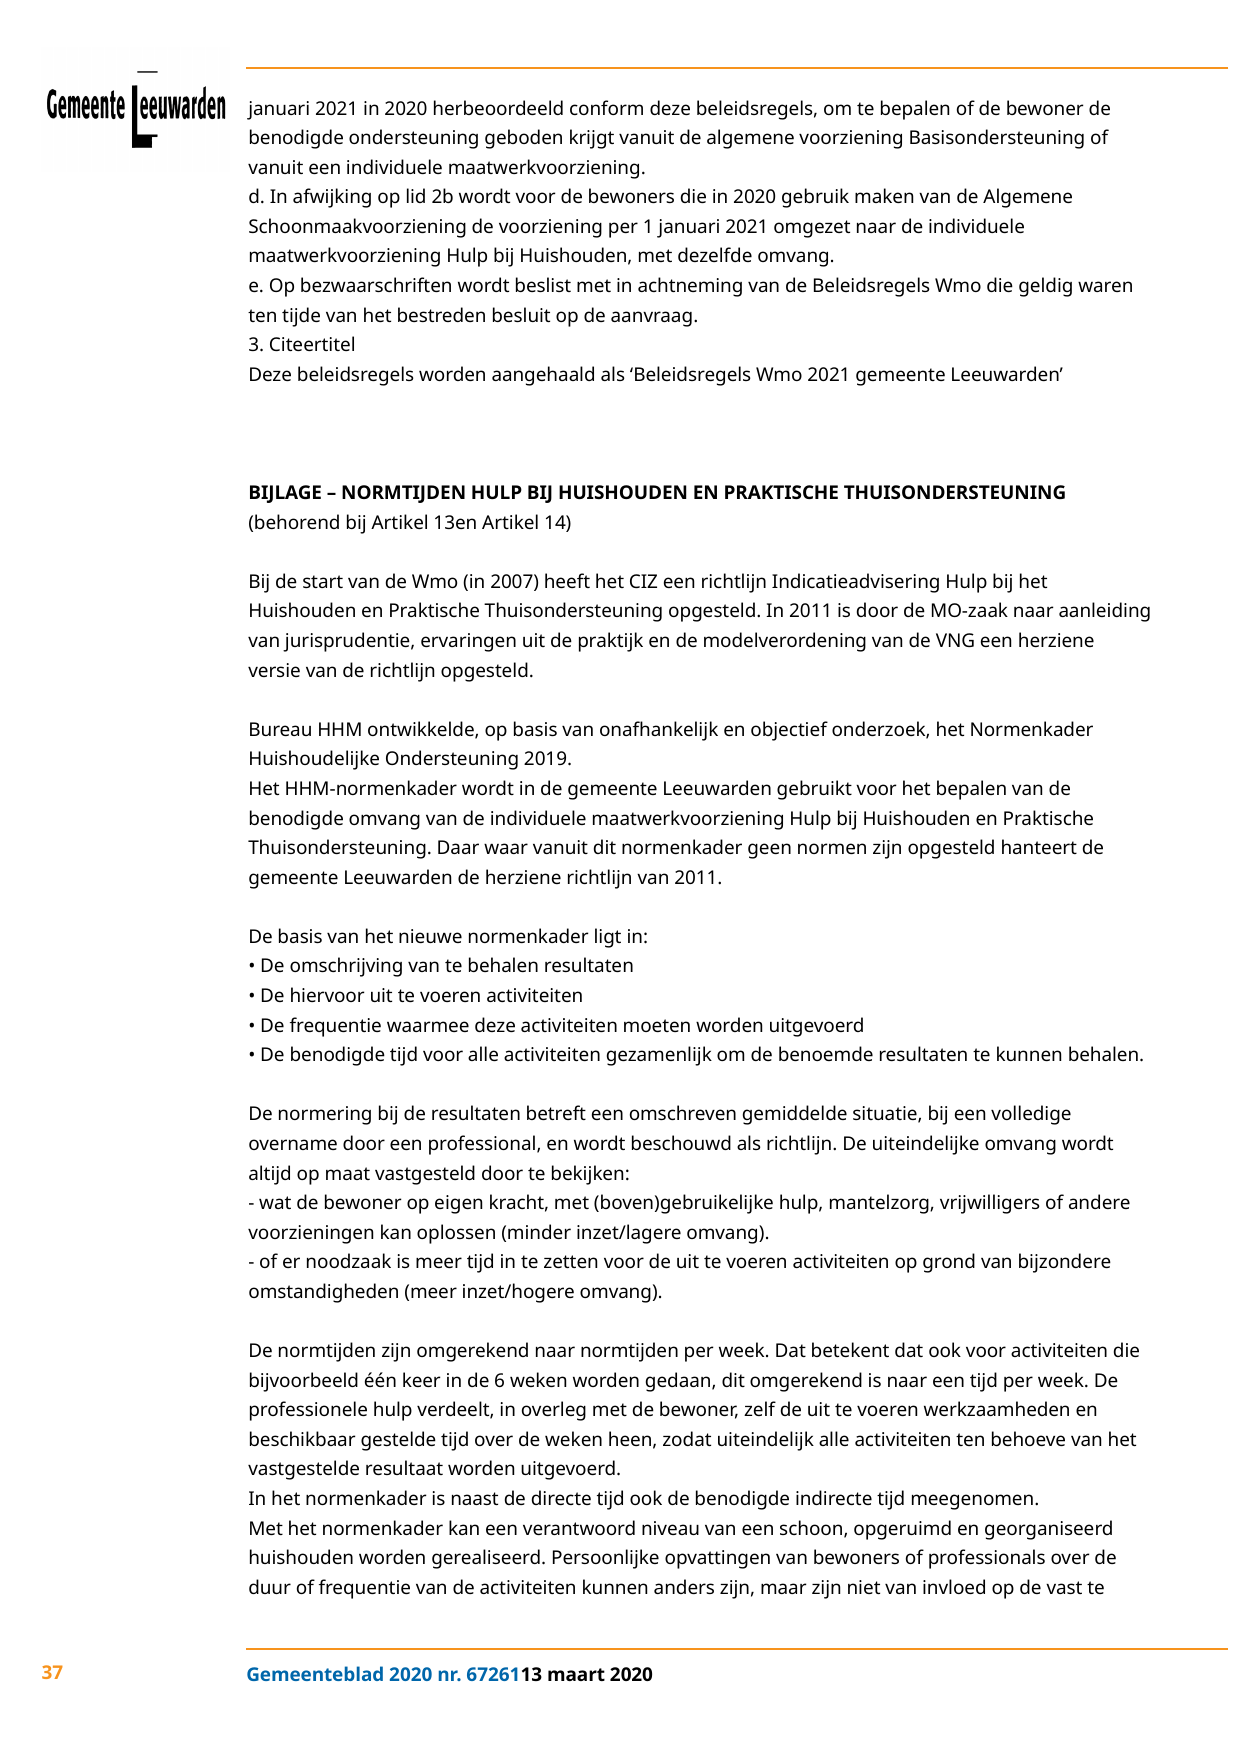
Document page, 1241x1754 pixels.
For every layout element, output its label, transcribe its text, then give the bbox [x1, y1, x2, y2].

text Deze beleidsregels worden aangehaald als ‘Beleidsregels Wmo 2021 gemeente Leeuwarden’ [248, 361, 1152, 387]
text Het HHM-normenkader wordt in de gemeente Leeuwarden gebruikt voor het bepalen van de benodigde omvang van de individuele maatwerkvoorziening Hulp bij Huishouden en Praktische Thuisondersteuning. Daar waar vanuit dit normenkader geen normen zijn opgesteld hanteert de gemeente Leeuwarden de herziene richtlijn van 2011. [248, 775, 1152, 890]
text • De hiervoor uit te voeren activiteiten [248, 982, 1152, 1008]
text (behorend bij Artikel 13en Artikel 14) [248, 509, 1152, 535]
text • De benodigde tijd voor alle activiteiten gezamenlijk om de benoemde resultaten te kunnen behalen. [248, 1041, 1152, 1067]
text • De omschrijving van te behalen resultaten [248, 953, 1152, 978]
text d. In afwijking op lid 2b wordt voor de bewoners die in 2020 gebruik maken van de Algemene Schoonmaakvoorziening de voorziening per 1 januari 2021 omgezet naar de individuele maatwerkvoorziening Hulp bij Huishouden, met dezelfde omvang. [248, 183, 1152, 268]
text januari 2021 in 2020 herbeoordeeld conform deze beleidsregels, om te bepalen of de bewoner de benodigde ondersteuning geboden krijgt vanuit de algemene voorziening Basisondersteuning of vanuit een individuele maatwerkvoorziening. [248, 95, 1152, 180]
text e. Op bezwaarschriften wordt beslist met in achtneming van de Beleidsregels Wmo die geldig waren ten tijde van het bestreden besluit op de aanvraag. [248, 272, 1152, 328]
text BIJLAGE – NORMTIJDEN HULP BIJ HUISHOUDEN EN PRAKTISCHE THUISONDERSTEUNING [248, 479, 1152, 505]
text De basis van het nieuwe normenkader ligt in: [248, 923, 1152, 949]
picture [41, 47, 231, 172]
text 3. Citeertitel [248, 331, 1152, 357]
text De normtijden zijn omgerekend naar normtijden per week. Dat betekent dat ook voor activiteiten die bijvoorbeeld één keer in de 6 weken worden gedaan, dit omgerekend is naar een tijd per week. De professionele hulp verdeelt, in overleg met de bewoner, zelf de uit te voeren werkzaamheden en beschikbaar gestelde tijd over de weken heen, zodat uiteindelijk alle activiteiten ten behoeve van het vastgestelde resultaat worden uitgevoerd. [248, 1337, 1152, 1481]
text Bureau HHM ontwikkelde, op basis van onafhankelijk en objectief onderzoek, het Normenkader Huishoudelijke Ondersteuning 2019. [248, 716, 1152, 771]
text De normering bij de resultaten betreft een omschreven gemiddelde situatie, bij een volledige overname door een professional, en wordt beschouwd als richtlijn. De uiteindelijke omvang wordt altijd op maat vastgesteld door te bekijken: [248, 1101, 1152, 1186]
text - of er noodzaak is meer tijd in te zetten voor de uit te voeren activiteiten op grond van bijzondere omstandigheden (meer inzet/hogere omvang). [248, 1248, 1152, 1304]
text - wat de bewoner op eigen kracht, met (boven)gebruikelijke hulp, mantelzorg, vrijwilligers of andere voorzieningen kan oplossen (minder inzet/lagere omvang). [248, 1189, 1152, 1245]
text Bij de start van de Wmo (in 2007) heeft het CIZ een richtlijn Indicatieadvisering Hulp bij het Huishouden en Praktische Thuisondersteuning opgesteld. In 2011 is door de MO-zaak naar aanleiding van jurisprudentie, ervaringen uit de praktijk en de modelverordening van de VNG een herziene versie van de richtlijn opgesteld. [248, 568, 1152, 683]
text In het normenkader is naast de directe tijd ook de benodigde indirecte tijd meegenomen. [248, 1485, 1152, 1511]
text Met het normenkader kan een verantwoord niveau van een schoon, opgeruimd en georganiseerd huishouden worden gerealiseerd. Persoonlijke opvattingen van bewoners of professionals over de duur of frequentie van de activiteiten kunnen anders zijn, maar zijn niet van invloed op de vast te [248, 1515, 1152, 1600]
text • De frequentie waarmee deze activiteiten moeten worden uitgevoerd [248, 1012, 1152, 1038]
